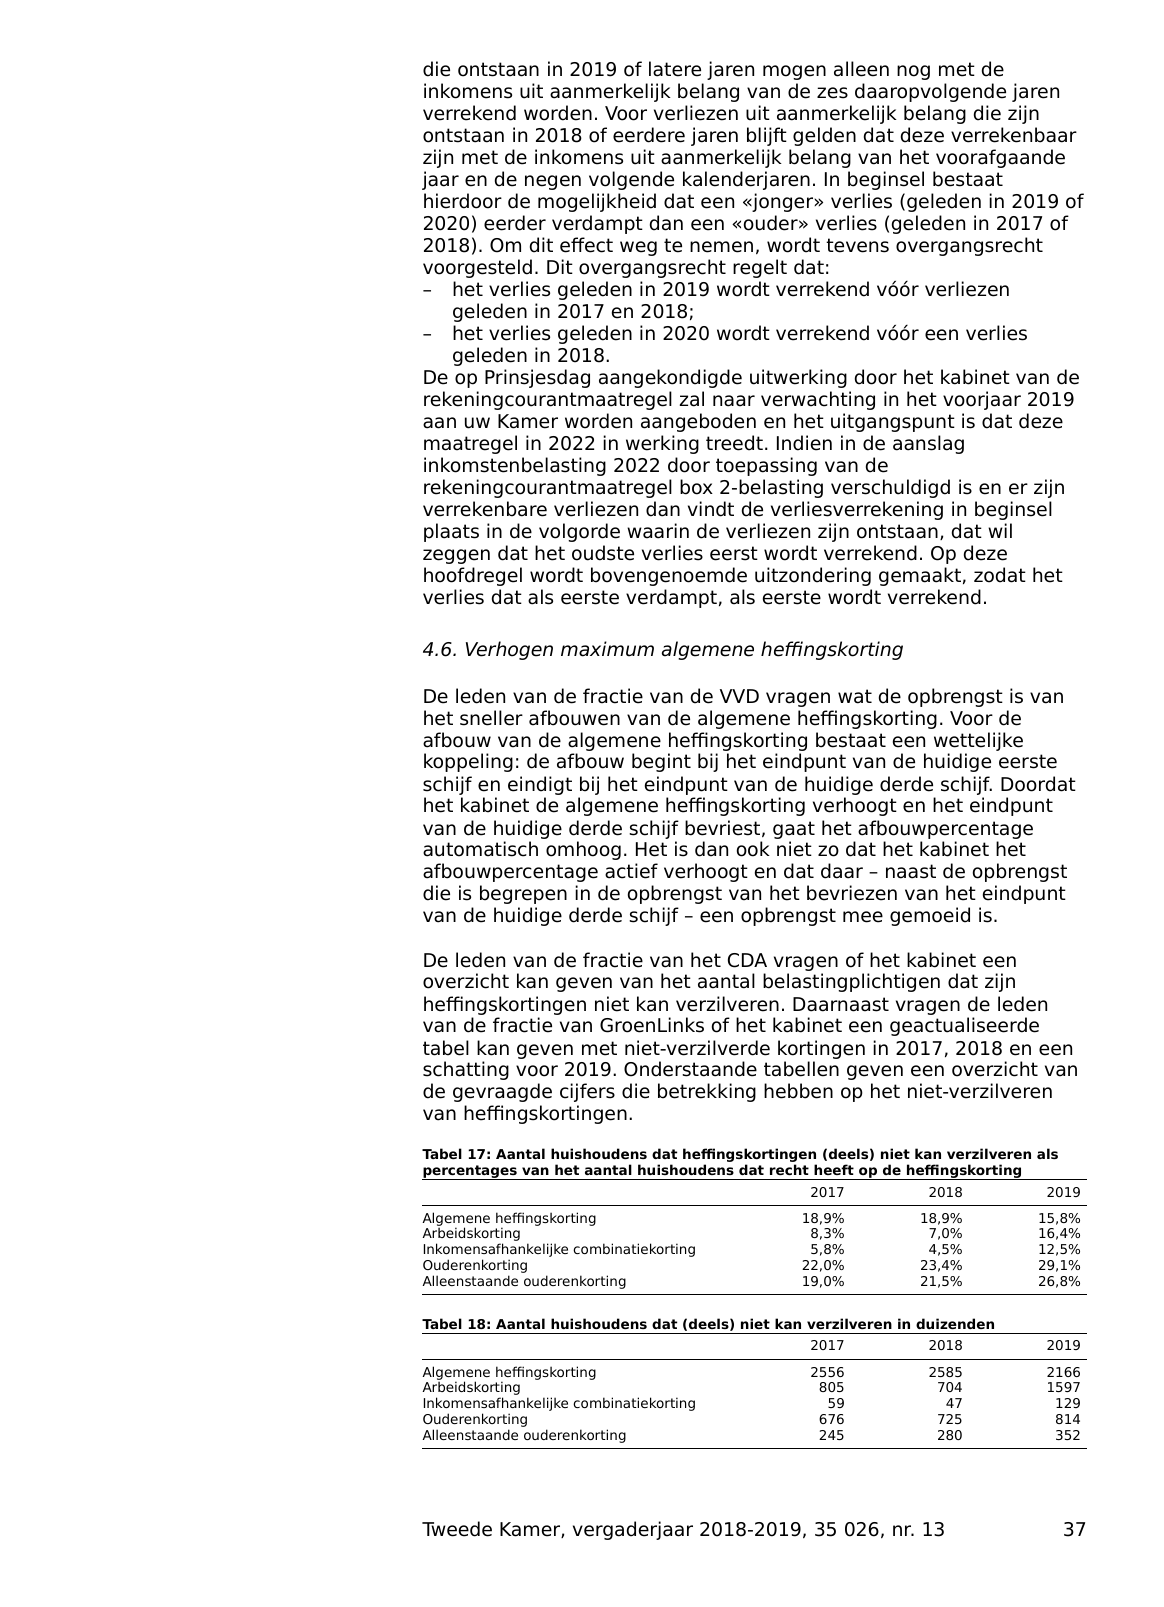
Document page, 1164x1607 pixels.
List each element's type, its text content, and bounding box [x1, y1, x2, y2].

table_cell Arbeidskorting [422, 1380, 732, 1396]
table_cell 5,8% [732, 1242, 850, 1258]
table_cell Inkomensafhankelijke combinatiekorting [422, 1242, 732, 1258]
table_cell 12,5% [969, 1242, 1087, 1258]
text De leden van de fractie van het CDA vragen of het kabinet een overzicht kan geven van het aantal belastingplichtigen dat zijn heffingskortingen niet kan verzilveren. Daarnaast vragen de leden van de fractie van GroenLinks of het kabinet een geactualiseerde tabel kan geven met niet-verzilverde kortingen in 2017, 2018 en een schatting voor 2019. Onderstaande tabellen geven een overzicht van de gevraagde cijfers die betrekking hebben op het niet-verzilveren van heffingskortingen. [422, 949, 1087, 1125]
table_cell 704 [850, 1380, 968, 1396]
table_cell 1597 [969, 1380, 1087, 1396]
table_cell 16,4% [969, 1226, 1087, 1242]
table_cell 814 [969, 1412, 1087, 1427]
table_header Tabel 17: Aantal huishoudens dat heffingskortingen (deels) niet kan verzilveren als percentages van het aantal huishoudens dat recht heeft op de heffingskorting [422, 1147, 1087, 1179]
text De leden van de fractie van de VVD vragen wat de opbrengst is van het sneller afbouwen van de algemene heffingskorting. Voor de afbouw van de algemene heffingskorting bestaat een wettelijke koppeling: de afbouw begint bij het eindpunt van de huidige eerste schijf en eindigt bij het eindpunt van de huidige derde schijf. Doordat het kabinet de algemene heffingskorting verhoogt en het eindpunt van de huidige derde schijf bevriest, gaat het afbouwpercentage automatisch omhoog. Het is dan ook niet zo dat het kabinet het afbouwpercentage actief verhoogt en dat daar – naast de opbrengst die is begrepen in de opbrengst van het bevriezen van het eindpunt van de huidige derde schijf – een opbrengst mee gemoeid is. [422, 686, 1087, 927]
table_cell 21,5% [850, 1274, 968, 1294]
subtitle 4.6. Verhogen maximum algemene heffingskorting [422, 638, 1087, 661]
table_cell 26,8% [969, 1274, 1087, 1294]
table_cell 2019 [969, 1334, 1087, 1359]
table_cell 7,0% [850, 1226, 968, 1242]
table_cell 2556 [732, 1360, 850, 1380]
table_cell 245 [732, 1427, 850, 1448]
table_cell 805 [732, 1380, 850, 1396]
table_cell 23,4% [850, 1258, 968, 1273]
table_cell Ouderenkorting [422, 1412, 732, 1427]
table_cell [422, 1334, 732, 1359]
table_cell 129 [969, 1396, 1087, 1412]
table_cell 15,8% [969, 1206, 1087, 1226]
table_cell 4,5% [850, 1242, 968, 1258]
table_cell 280 [850, 1427, 968, 1448]
table_cell 2019 [969, 1180, 1087, 1205]
table_cell 47 [850, 1396, 968, 1412]
table_cell 22,0% [732, 1258, 850, 1273]
table_cell 2166 [969, 1360, 1087, 1380]
table_cell 19,0% [732, 1274, 850, 1294]
table_cell 59 [732, 1396, 850, 1412]
table_cell 2585 [850, 1360, 968, 1380]
table_cell Arbeidskorting [422, 1226, 732, 1242]
table_cell Inkomensafhankelijke combinatiekorting [422, 1396, 732, 1412]
table_cell Algemene heffingskorting [422, 1360, 732, 1380]
text De op Prinsjesdag aangekondigde uitwerking door het kabinet van de rekeningcourantmaatregel zal naar verwachting in het voorjaar 2019 aan uw Kamer worden aangeboden en het uitgangspunt is dat deze maatregel in 2022 in werking treedt. Indien in de aanslag inkomstenbelasting 2022 door toepassing van de rekeningcourantmaatregel box 2-belasting verschuldigd is en er zijn verrekenbare verliezen dan vindt de verliesverrekening in beginsel plaats in de volgorde waarin de verliezen zijn ontstaan, dat wil zeggen dat het oudste verlies eerst wordt verrekend. Op deze hoofdregel wordt bovengenoemde uitzondering gemaakt, zodat het verlies dat als eerste verdampt, als eerste wordt verrekend. [422, 367, 1087, 608]
table_cell Ouderenkorting [422, 1258, 732, 1273]
table_cell 2018 [850, 1180, 968, 1205]
text die ontstaan in 2019 of latere jaren mogen alleen nog met de inkomens uit aanmerkelijk belang van de zes daaropvolgende jaren verrekend worden. Voor verliezen uit aanmerkelijk belang die zijn ontstaan in 2018 of eerdere jaren blijft gelden dat deze verrekenbaar zijn met de inkomens uit aanmerkelijk belang van het voorafgaande jaar en de negen volgende kalenderjaren. In beginsel bestaat hierdoor de mogelijkheid dat een «jonger» verlies (geleden in 2019 of 2020) eerder verdampt dan een «ouder» verlies (geleden in 2017 of 2018). Om dit effect weg te nemen, wordt tevens overgangsrecht voorgesteld. Dit overgangsrecht regelt dat: [422, 59, 1087, 279]
table_cell 676 [732, 1412, 850, 1427]
table_cell 8,3% [732, 1226, 850, 1242]
table_cell 29,1% [969, 1258, 1087, 1273]
table_cell Alleenstaande ouderenkorting [422, 1274, 732, 1294]
text – het verlies geleden in 2020 wordt verrekend vóór een verlies geleden in 2018. [422, 323, 1087, 367]
table_cell 2018 [850, 1334, 968, 1359]
table_header Tabel 18: Aantal huishoudens dat (deels) niet kan verzilveren in duizenden [422, 1317, 1087, 1332]
table_cell 2017 [732, 1334, 850, 1359]
table_cell Algemene heffingskorting [422, 1206, 732, 1226]
table_cell 2017 [732, 1180, 850, 1205]
table_cell Alleenstaande ouderenkorting [422, 1427, 732, 1448]
table_cell 18,9% [732, 1206, 850, 1226]
table_cell [422, 1180, 732, 1205]
table_cell 18,9% [850, 1206, 968, 1226]
text – het verlies geleden in 2019 wordt verrekend vóór verliezen geleden in 2017 en 2018; [422, 279, 1087, 323]
table_cell 352 [969, 1427, 1087, 1448]
table_cell 725 [850, 1412, 968, 1427]
